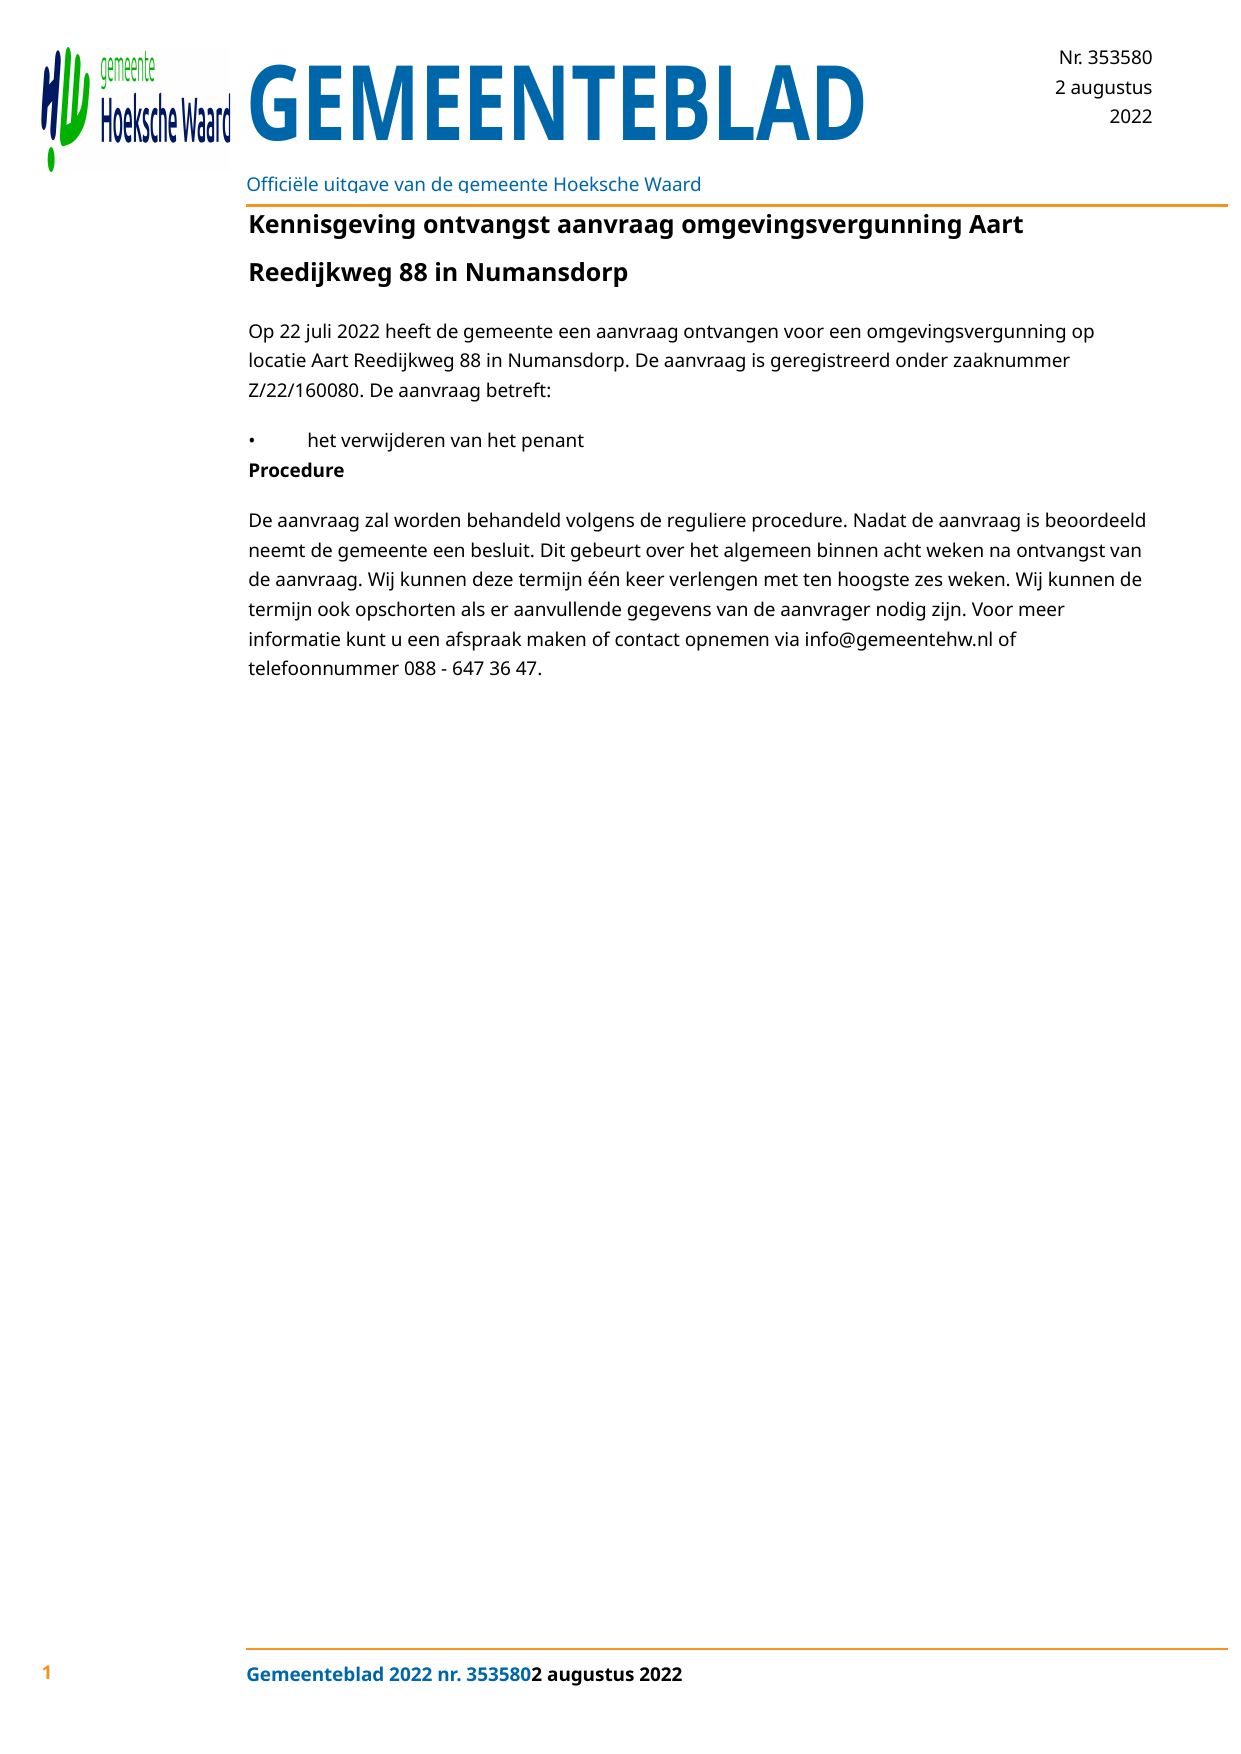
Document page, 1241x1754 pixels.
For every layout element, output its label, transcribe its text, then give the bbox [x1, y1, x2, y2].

list het verwijderen van het penant [248, 427, 1152, 453]
text Kennisgeving ontvangst aanvraag omgevingsvergunning Aart Reedijkweg 88 in Numansdorp [248, 207, 1152, 288]
text De aanvraag zal worden behandeld volgens de reguliere procedure. Nadat de aanvraag is beoordeeld neemt de gemeente een besluit. Dit gebeurt over het algemeen binnen acht weken na ontvangst van de aanvraag. Wij kunnen deze termijn één keer verlengen met ten hoogste zes weken. Wij kunnen de termijn ook opschorten als er aanvullende gegevens van de aanvrager nodig zijn. Voor meer informatie kunt u een afspraak maken of contact opnemen via info@gemeentehw.nl of telefoonnummer 088 - 647 36 47. [248, 507, 1152, 681]
text Procedure [248, 457, 1152, 483]
text Op 22 juli 2022 heeft de gemeente een aanvraag ontvangen voor een omgevingsvergunning op locatie Aart Reedijkweg 88 in Numansdorp. De aanvraag is geregistreerd onder zaaknummer Z/22/160080. De aanvraag betreft: [248, 318, 1152, 403]
picture [41, 47, 231, 172]
